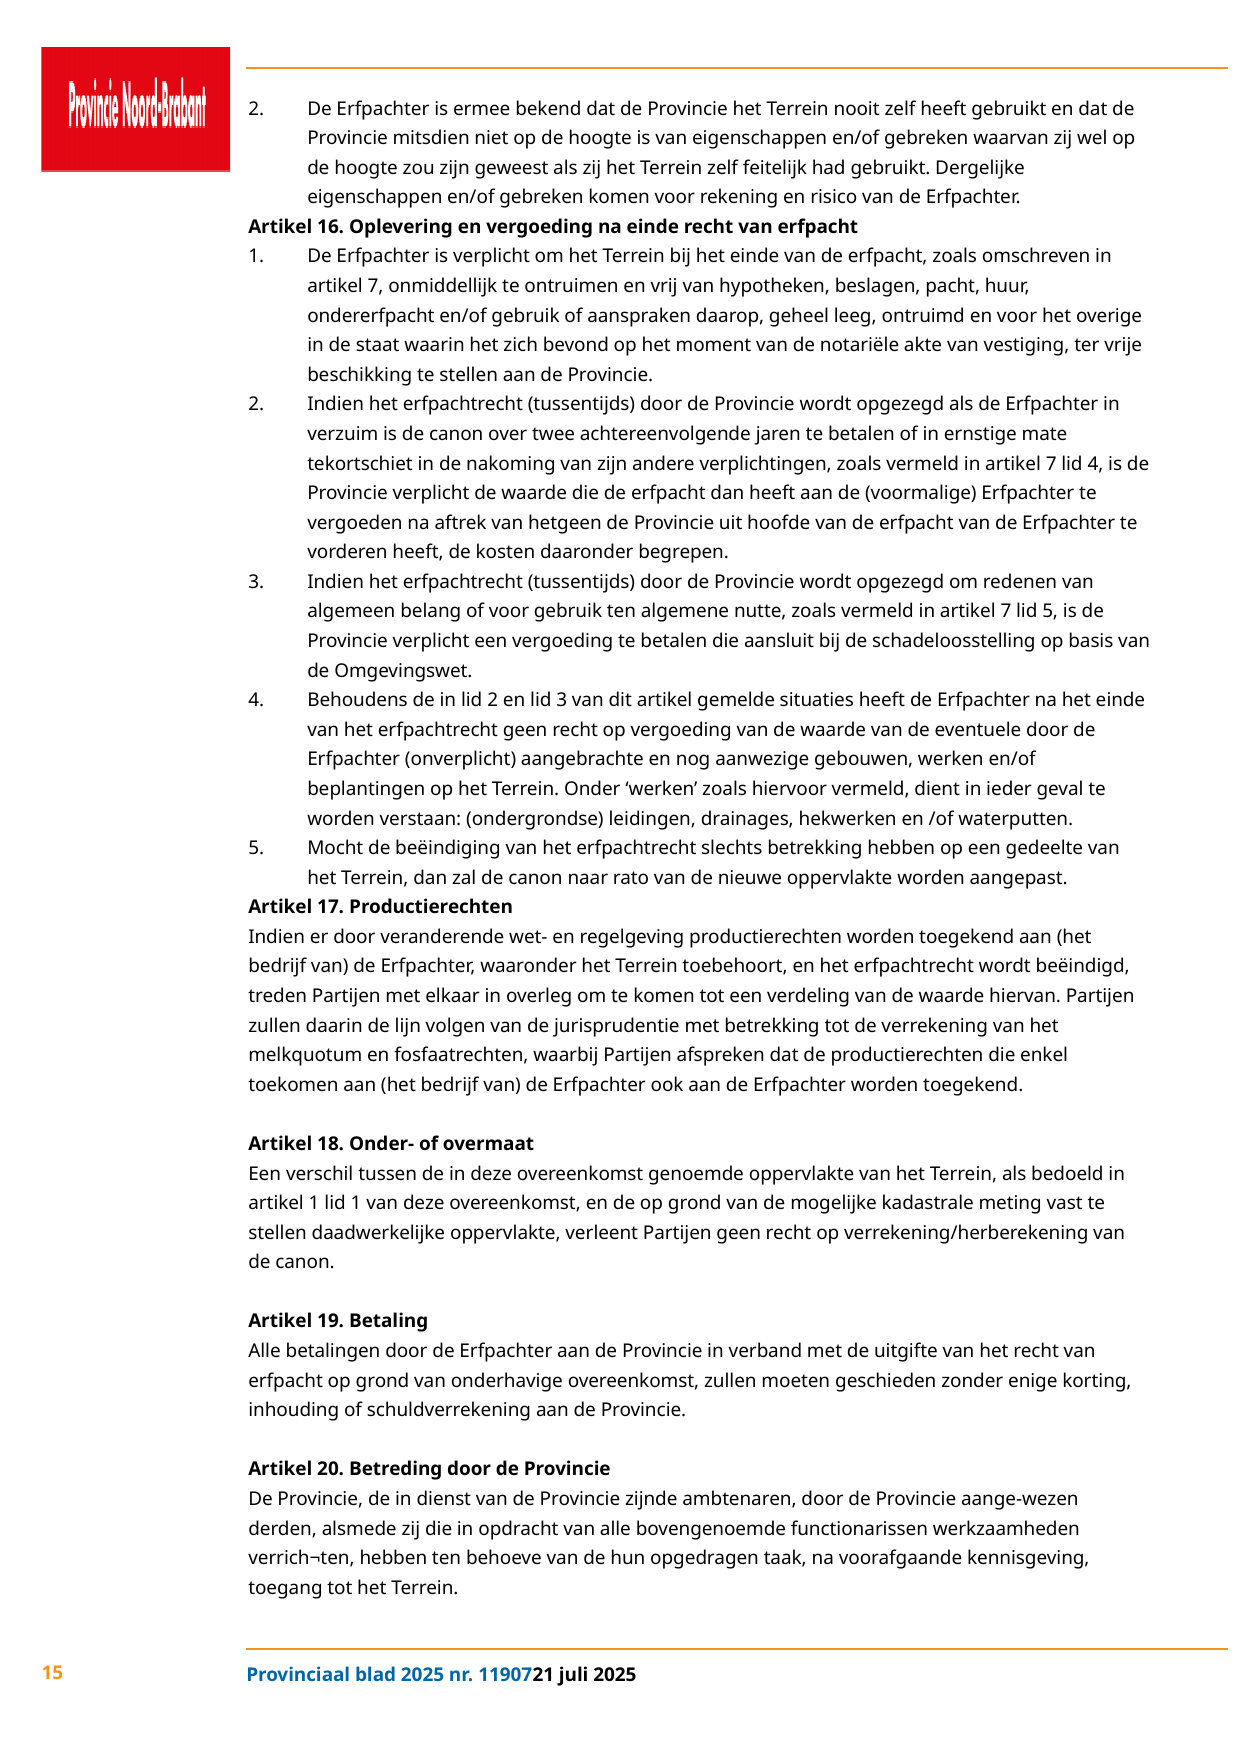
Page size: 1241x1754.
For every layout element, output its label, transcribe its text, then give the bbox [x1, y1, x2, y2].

list De Erfpachter is verplicht om het Terrein bij het einde van de erfpacht, zoals omschreven in artikel 7, onmiddellijk te ontruimen en vrij van hypotheken, beslagen, pacht, huur, ondererfpacht en/of gebruik of aanspraken daarop, geheel leeg, ontruimd en voor het overige in de staat waarin het zich bevond op het moment van de notariële akte van vestiging, ter vrije beschikking te stellen aan de Provincie. [248, 243, 1152, 387]
picture [41, 47, 231, 172]
list Mocht de beëindiging van het erfpachtrecht slechts betrekking hebben op een gedeelte van het Terrein, dan zal de canon naar rato van de nieuwe oppervlakte worden aangepast. [248, 834, 1152, 890]
text De Provincie, de in dienst van de Provincie zijnde ambtenaren, door de Provincie aange-wezen derden, alsmede zij die in opdracht van alle bovengenoemde functionarissen werkzaamheden verrich¬ten, hebben ten behoeve van de hun opgedragen taak, na voorafgaande kennisgeving, toegang tot het Terrein. [248, 1485, 1152, 1600]
list De Erfpachter is ermee bekend dat de Provincie het Terrein nooit zelf heeft gebruikt en dat de Provincie mitsdien niet op de hoogte is van eigenschappen en/of gebreken waarvan zij wel op de hoogte zou zijn geweest als zij het Terrein zelf feitelijk had gebruikt. Dergelijke eigenschappen en/of gebreken komen voor rekening en risico van de Erfpachter. [248, 95, 1152, 209]
text Indien er door veranderende wet- en regelgeving productierechten worden toegekend aan (het bedrijf van) de Erfpachter, waaronder het Terrein toebehoort, en het erfpachtrecht wordt beëindigd, treden Partijen met elkaar in overleg om te komen tot een verdeling van de waarde hiervan. Partijen zullen daarin de lijn volgen van de jurisprudentie met betrekking tot de verrekening van het melkquotum en fosfaatrechten, waarbij Partijen afspreken dat de productierechten die enkel toekomen aan (het bedrijf van) de Erfpachter ook aan de Erfpachter worden toegekend. [248, 923, 1152, 1097]
text Artikel 20. Betreding door de Provincie [248, 1456, 1152, 1481]
text Artikel 18. Onder- of overmaat [248, 1130, 1152, 1156]
list Indien het erfpachtrecht (tussentijds) door de Provincie wordt opgezegd als de Erfpachter in verzuim is de canon over twee achtereenvolgende jaren te betalen of in ernstige mate tekortschiet in de nakoming van zijn andere verplichtingen, zoals vermeld in artikel 7 lid 4, is de Provincie verplicht de waarde die de erfpacht dan heeft aan de (voormalige) Erfpachter te vergoeden na aftrek van hetgeen de Provincie uit hoofde van de erfpacht van de Erfpachter te vorderen heeft, de kosten daaronder begrepen. [248, 391, 1152, 564]
list Behoudens de in lid 2 en lid 3 van dit artikel gemelde situaties heeft de Erfpachter na het einde van het erfpachtrecht geen recht op vergoeding van de waarde van de eventuele door de Erfpachter (onverplicht) aangebrachte en nog aanwezige gebouwen, werken en/of beplantingen op het Terrein. Onder ‘werken’ zoals hiervoor vermeld, dient in ieder geval te worden verstaan: (ondergrondse) leidingen, drainages, hekwerken en /of waterputten. [248, 686, 1152, 831]
text Artikel 19. Betaling [248, 1308, 1152, 1333]
text Artikel 17. Productierechten [248, 893, 1152, 919]
text Alle betalingen door de Erfpachter aan de Provincie in verband met de uitgifte van het recht van erfpacht op grond van onderhavige overeenkomst, zullen moeten geschieden zonder enige korting, inhouding of schuldverrekening aan de Provincie. [248, 1337, 1152, 1422]
text Artikel 16. Oplevering en vergoeding na einde recht van erfpacht [248, 213, 1152, 239]
text Een verschil tussen de in deze overeenkomst genoemde oppervlakte van het Terrein, als bedoeld in artikel 1 lid 1 van deze overeenkomst, en de op grond van de mogelijke kadastrale meting vast te stellen daadwerkelijke oppervlakte, verleent Partijen geen recht op verrekening/herberekening van de canon. [248, 1160, 1152, 1274]
list Indien het erfpachtrecht (tussentijds) door de Provincie wordt opgezegd om redenen van algemeen belang of voor gebruik ten algemene nutte, zoals vermeld in artikel 7 lid 5, is de Provincie verplicht een vergoeding te betalen die aansluit bij de schadeloosstelling op basis van de Omgevingswet. [248, 568, 1152, 683]
